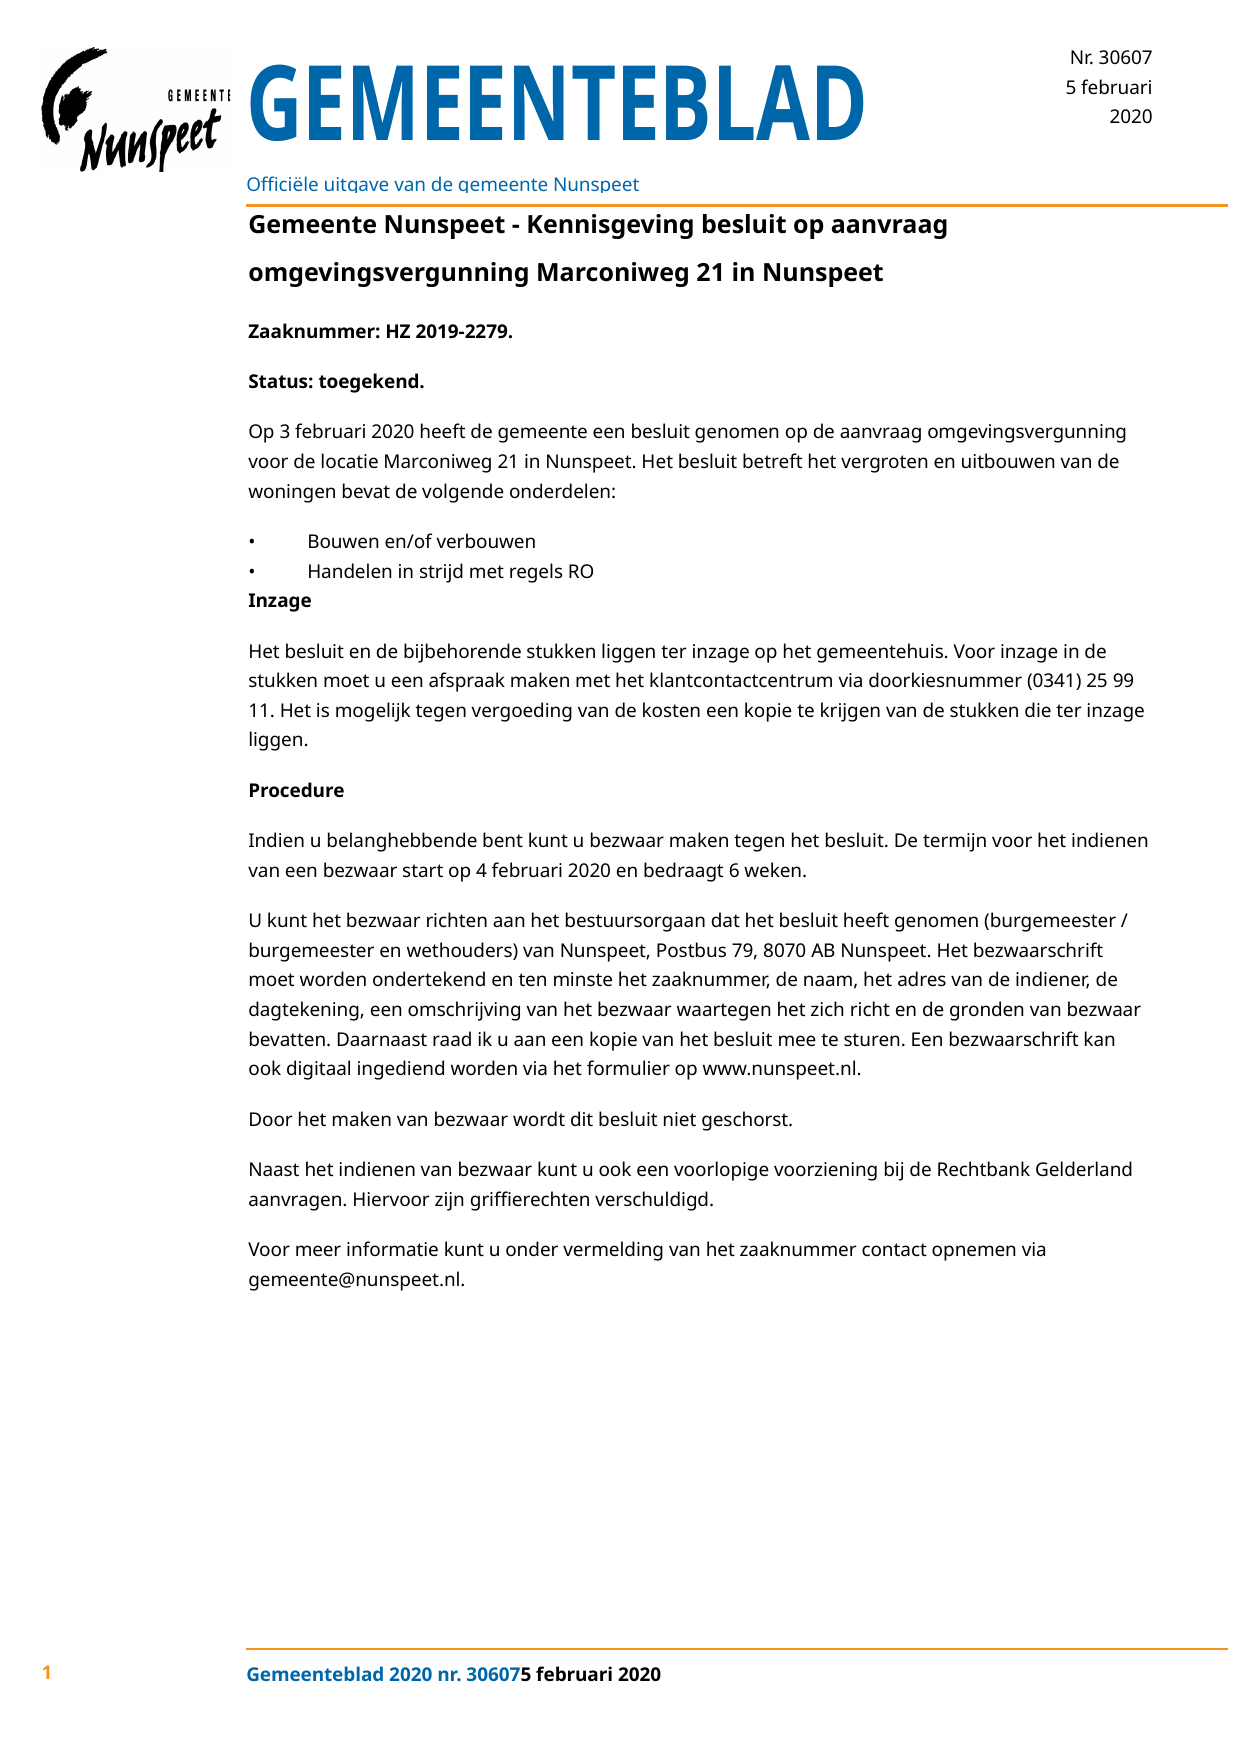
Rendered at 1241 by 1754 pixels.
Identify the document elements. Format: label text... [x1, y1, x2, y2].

text Inzage [248, 587, 1152, 613]
text Indien u belanghebbende bent kunt u bezwaar maken tegen het besluit. De termijn voor het indienen van een bezwaar start op 4 februari 2020 en bedraagt 6 weken. [248, 827, 1152, 883]
text Gemeente Nunspeet - Kennisgeving besluit op aanvraag omgevingsvergunning Marconiweg 21 in Nunspeet [248, 207, 1152, 288]
text Het besluit en de bijbehorende stukken liggen ter inzage op het gemeentehuis. Voor inzage in de stukken moet u een afspraak maken met het klantcontactcentrum via doorkiesnummer (0341) 25 99 11. Het is mogelijk tegen vergoeding van de kosten een kopie te krijgen van de stukken die ter inzage liggen. [248, 638, 1152, 752]
text Op 3 februari 2020 heeft de gemeente een besluit genomen op de aanvraag omgevingsvergunning voor de locatie Marconiweg 21 in Nunspeet. Het besluit betreft het vergroten en uitbouwen van de woningen bevat de volgende onderdelen: [248, 419, 1152, 504]
text U kunt het bezwaar richten aan het bestuursorgaan dat het besluit heeft genomen (burgemeester / burgemeester en wethouders) van Nunspeet, Postbus 79, 8070 AB Nunspeet. Het bezwaarschrift moet worden ondertekend en ten minste het zaaknummer, de naam, het adres van de indiener, de dagtekening, een omschrijving van het bezwaar waartegen het zich richt en de gronden van bezwaar bevatten. Daarnaast raad ik u aan een kopie van het besluit mee te sturen. Een bezwaarschrift kan ook digitaal ingediend worden via het formulier op www.nunspeet.nl. [248, 907, 1152, 1081]
text Naast het indienen van bezwaar kunt u ook een voorlopige voorziening bij de Rechtbank Gelderland aanvragen. Hiervoor zijn griffierechten verschuldigd. [248, 1156, 1152, 1212]
text Zaaknummer: HZ 2019-2279. [248, 318, 1152, 344]
text Voor meer informatie kunt u onder vermelding van het zaaknummer contact opnemen via gemeente@nunspeet.nl. [248, 1236, 1152, 1292]
text Procedure [248, 777, 1152, 803]
text Status: toegekend. [248, 368, 1152, 394]
picture [41, 47, 231, 172]
text Door het maken van bezwaar wordt dit besluit niet geschorst. [248, 1106, 1152, 1132]
list Bouwen en/of verbouwen [248, 528, 1152, 554]
list Handelen in strijd met regels RO [248, 558, 1152, 584]
